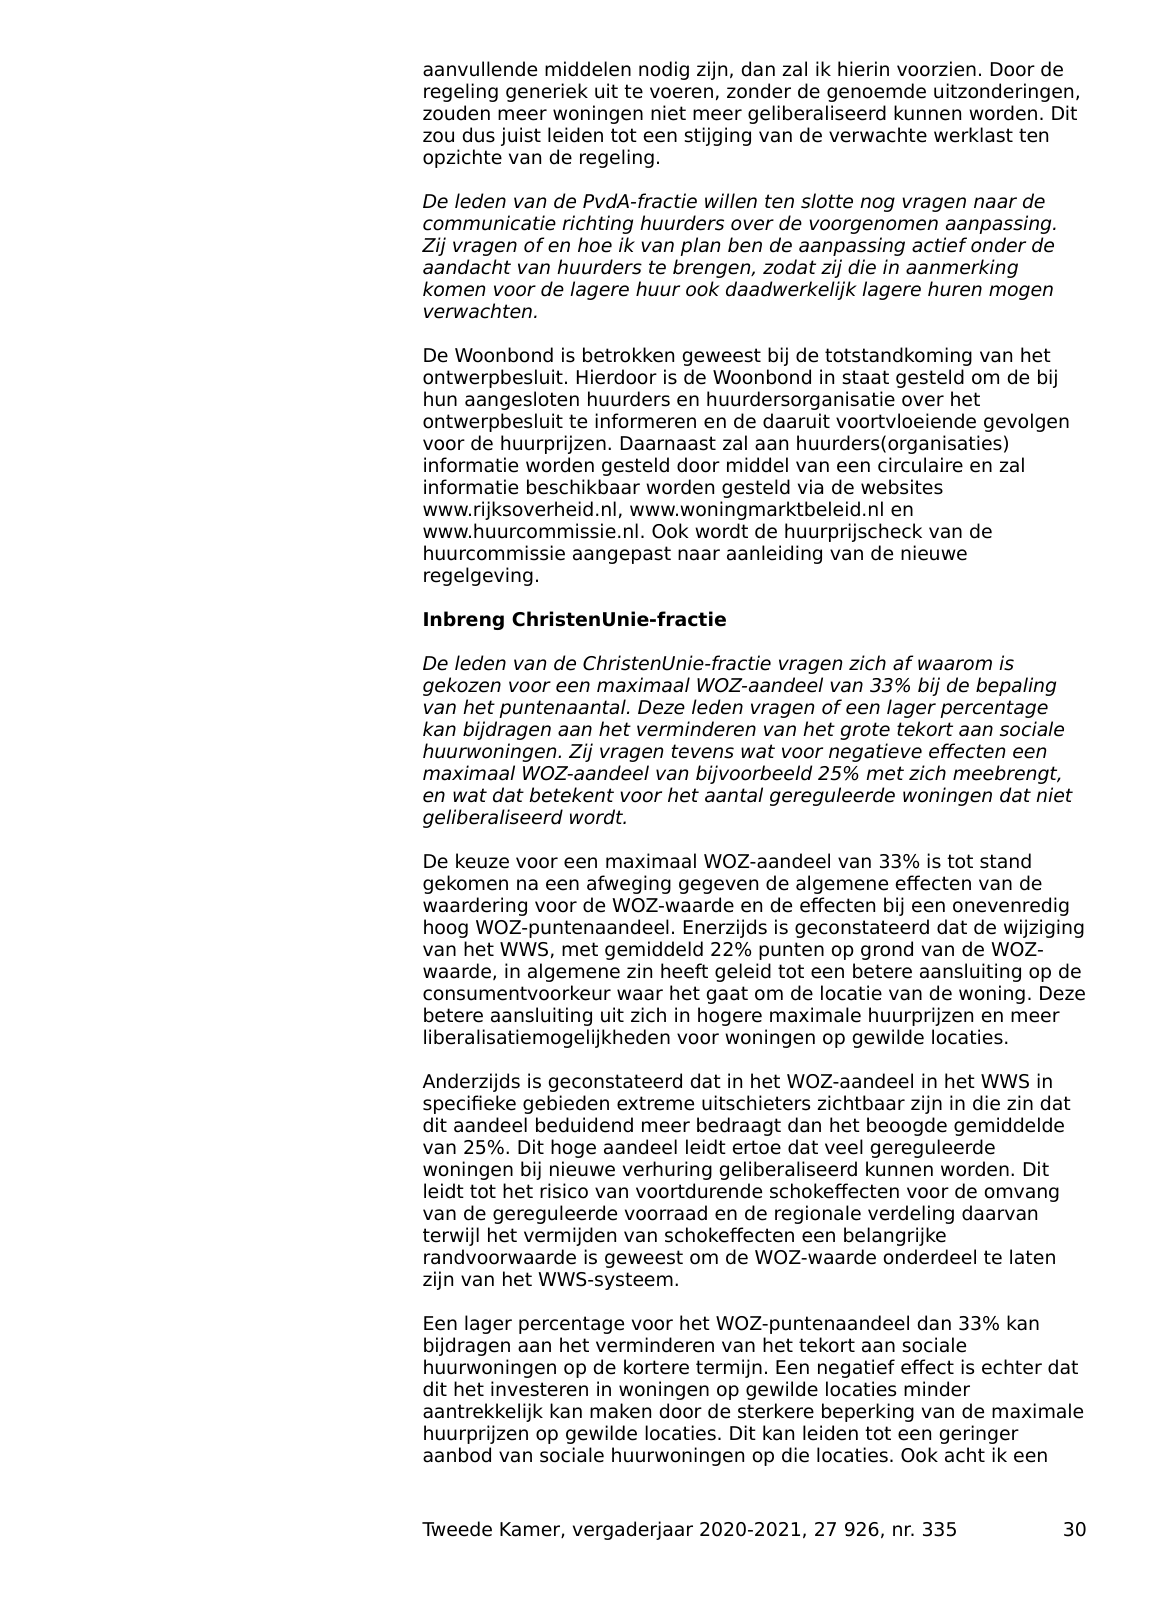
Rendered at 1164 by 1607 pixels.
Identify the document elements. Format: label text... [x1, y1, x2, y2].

text De leden van de PvdA-fractie willen ten slotte nog vragen naar de communicatie richting huurders over de voorgenomen aanpassing. Zij vragen of en hoe ik van plan ben de aanpassing actief onder de aandacht van huurders te brengen, zodat zij die in aanmerking komen voor de lagere huur ook daadwerkelijk lagere huren mogen verwachten. [422, 191, 1087, 323]
subtitle Inbreng ChristenUnie-fractie [422, 609, 1087, 631]
text De Woonbond is betrokken geweest bij de totstandkoming van het ontwerpbesluit. Hierdoor is de Woonbond in staat gesteld om de bij hun aangesloten huurders en huurdersorganisatie over het ontwerpbesluit te informeren en de daaruit voortvloeiende gevolgen voor de huurprijzen. Daarnaast zal aan huurders(organisaties) informatie worden gesteld door middel van een circulaire en zal informatie beschikbaar worden gesteld via de websites www.rijksoverheid.nl, www.woningmarktbeleid.nl en www.huurcommissie.nl. Ook wordt de huurprijscheck van de huurcommissie aangepast naar aanleiding van de nieuwe regelgeving. [422, 345, 1087, 587]
text Een lager percentage voor het WOZ-puntenaandeel dan 33% kan bijdragen aan het verminderen van het tekort aan sociale huurwoningen op de kortere termijn. Een negatief effect is echter dat dit het investeren in woningen op gewilde locaties minder aantrekkelijk kan maken door de sterkere beperking van de maximale huurprijzen op gewilde locaties. Dit kan leiden tot een geringer aanbod van sociale huurwoningen op die locaties. Ook acht ik een [422, 1313, 1087, 1467]
text Anderzijds is geconstateerd dat in het WOZ-aandeel in het WWS in specifieke gebieden extreme uitschieters zichtbaar zijn in die zin dat dit aandeel beduidend meer bedraagt dan het beoogde gemiddelde van 25%. Dit hoge aandeel leidt ertoe dat veel gereguleerde woningen bij nieuwe verhuring geliberaliseerd kunnen worden. Dit leidt tot het risico van voortdurende schokeffecten voor de omvang van de gereguleerde voorraad en de regionale verdeling daarvan terwijl het vermijden van schokeffecten een belangrijke randvoorwaarde is geweest om de WOZ-waarde onderdeel te laten zijn van het WWS-systeem. [422, 1071, 1087, 1291]
text De keuze voor een maximaal WOZ-aandeel van 33% is tot stand gekomen na een afweging gegeven de algemene effecten van de waardering voor de WOZ-waarde en de effecten bij een onevenredig hoog WOZ-puntenaandeel. Enerzijds is geconstateerd dat de wijziging van het WWS, met gemiddeld 22% punten op grond van de WOZ-waarde, in algemene zin heeft geleid tot een betere aansluiting op de consumentvoorkeur waar het gaat om de locatie van de woning. Deze betere aansluiting uit zich in hogere maximale huurprijzen en meer liberalisatiemogelijkheden voor woningen op gewilde locaties. [422, 851, 1087, 1049]
text De leden van de ChristenUnie-fractie vragen zich af waarom is gekozen voor een maximaal WOZ-aandeel van 33% bij de bepaling van het puntenaantal. Deze leden vragen of een lager percentage kan bijdragen aan het verminderen van het grote tekort aan sociale huurwoningen. Zij vragen tevens wat voor negatieve effecten een maximaal WOZ-aandeel van bijvoorbeeld 25% met zich meebrengt, en wat dat betekent voor het aantal gereguleerde woningen dat niet geliberaliseerd wordt. [422, 653, 1087, 829]
text aanvullende middelen nodig zijn, dan zal ik hierin voorzien. Door de regeling generiek uit te voeren, zonder de genoemde uitzonderingen, zouden meer woningen niet meer geliberaliseerd kunnen worden. Dit zou dus juist leiden tot een stijging van de verwachte werklast ten opzichte van de regeling. [422, 59, 1087, 169]
